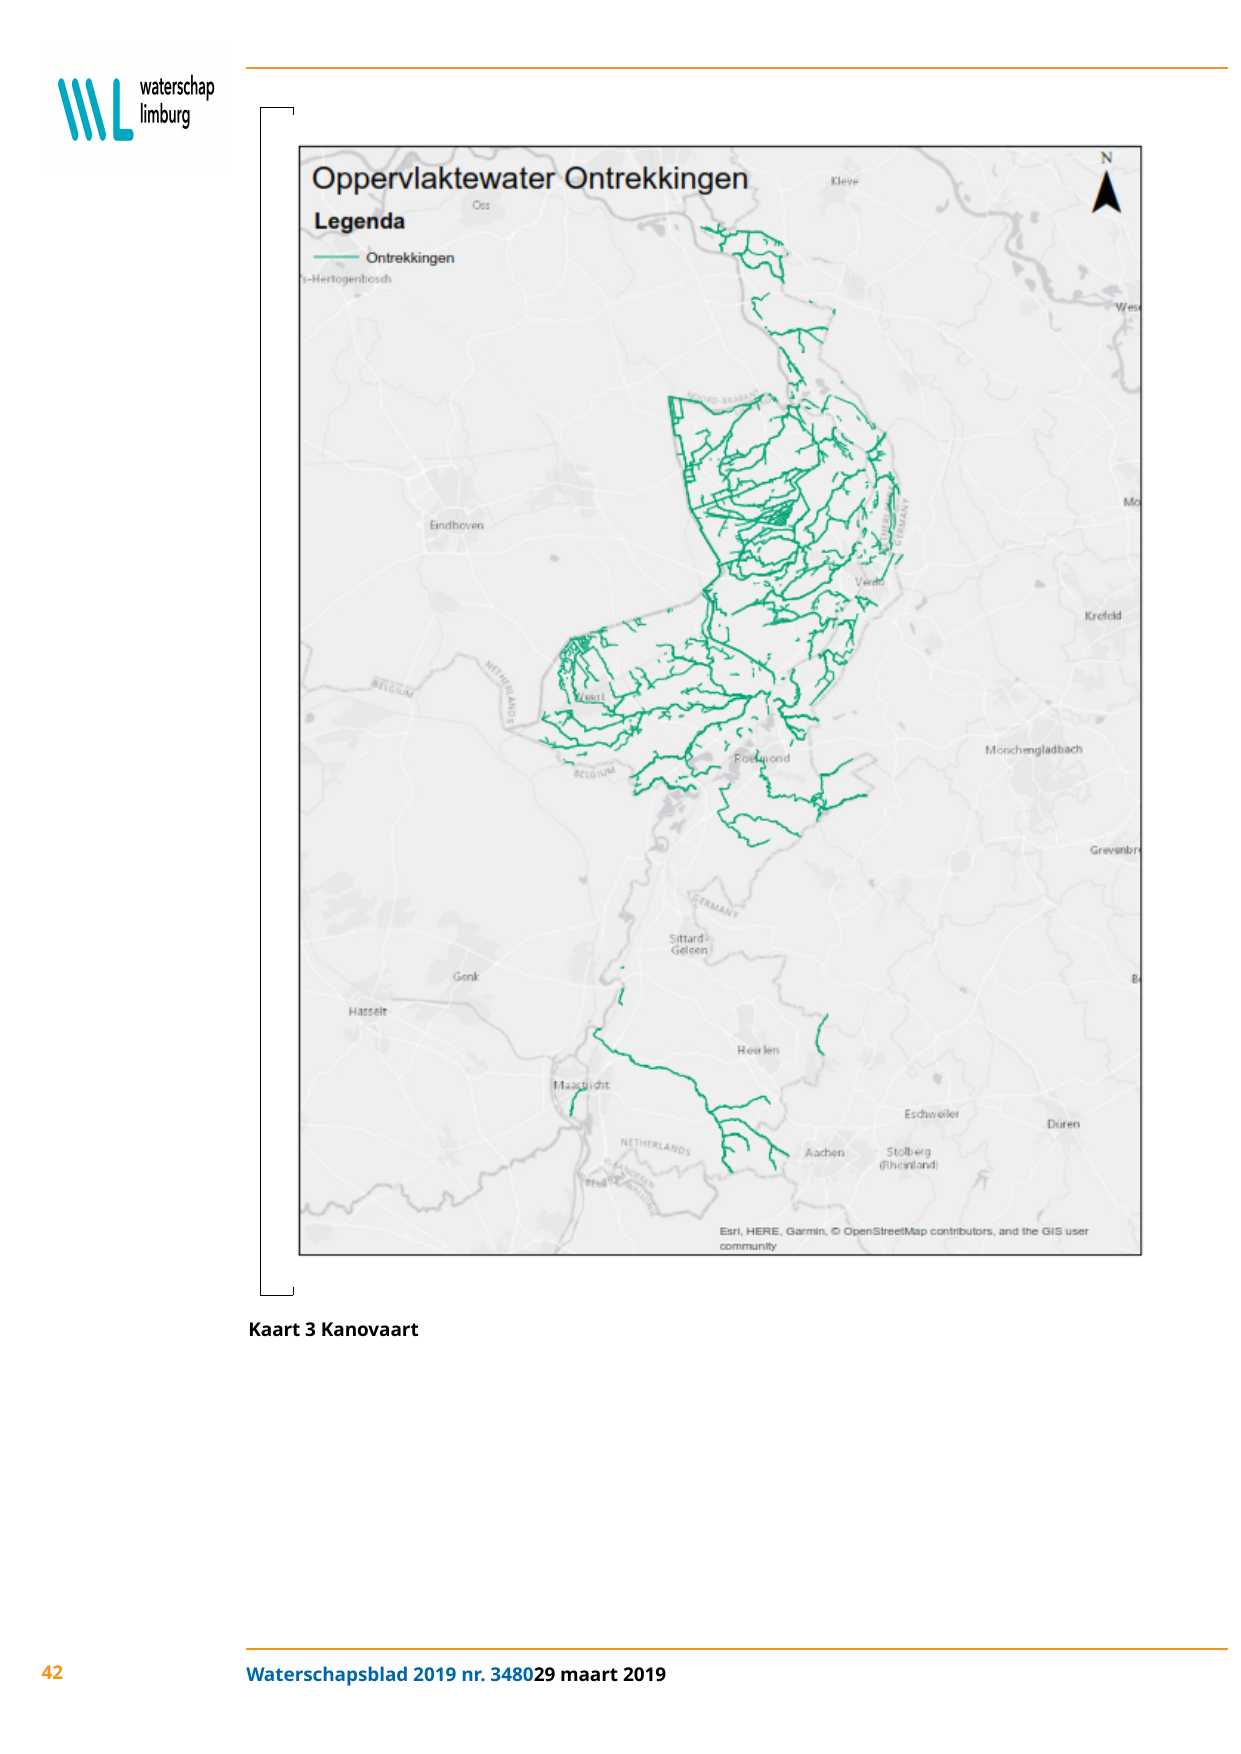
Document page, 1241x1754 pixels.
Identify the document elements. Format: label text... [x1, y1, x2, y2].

text Kaart 3 Kanovaart [248, 1317, 1152, 1342]
picture [268, 115, 1173, 1287]
picture [41, 47, 231, 172]
